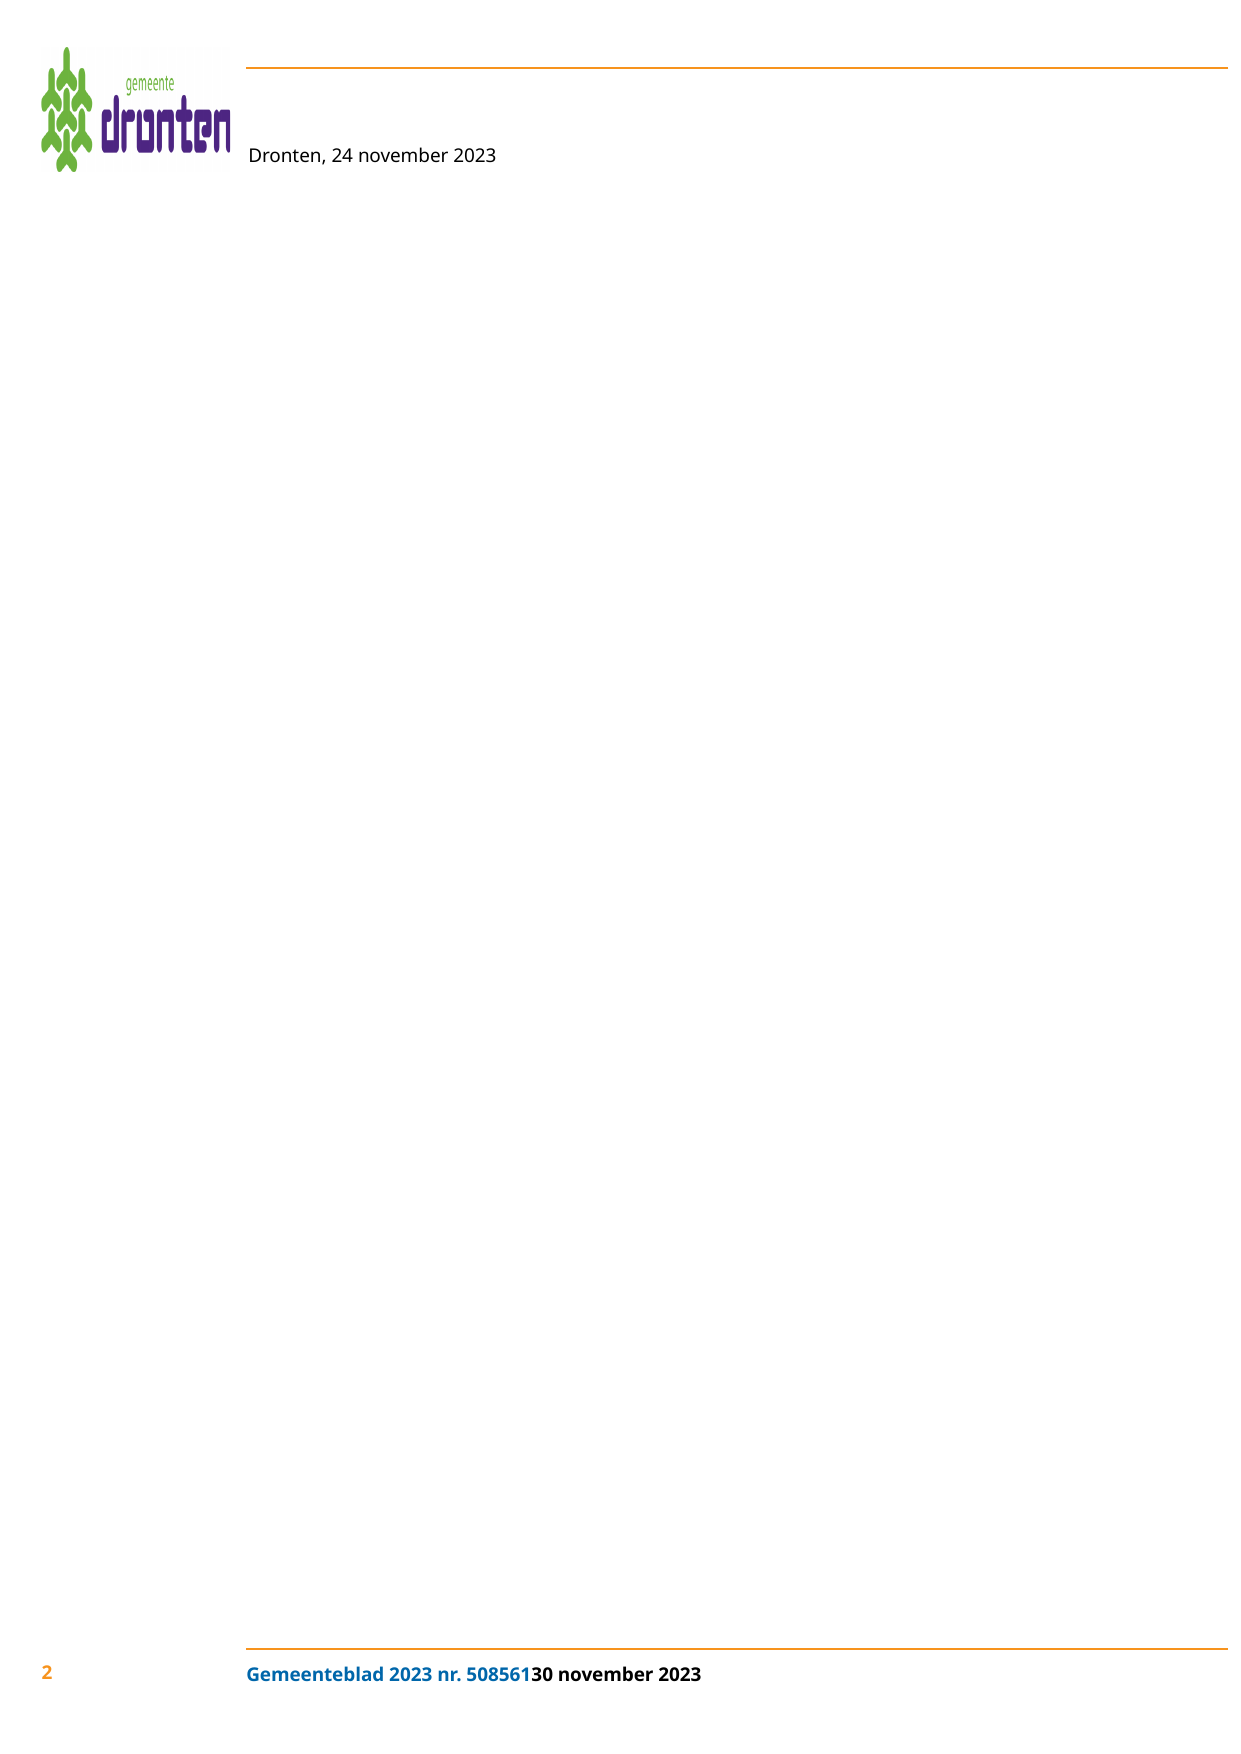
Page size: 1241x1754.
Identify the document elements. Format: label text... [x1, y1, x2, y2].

picture [41, 47, 231, 172]
text Dronten, 24 november 2023 [248, 143, 1152, 168]
